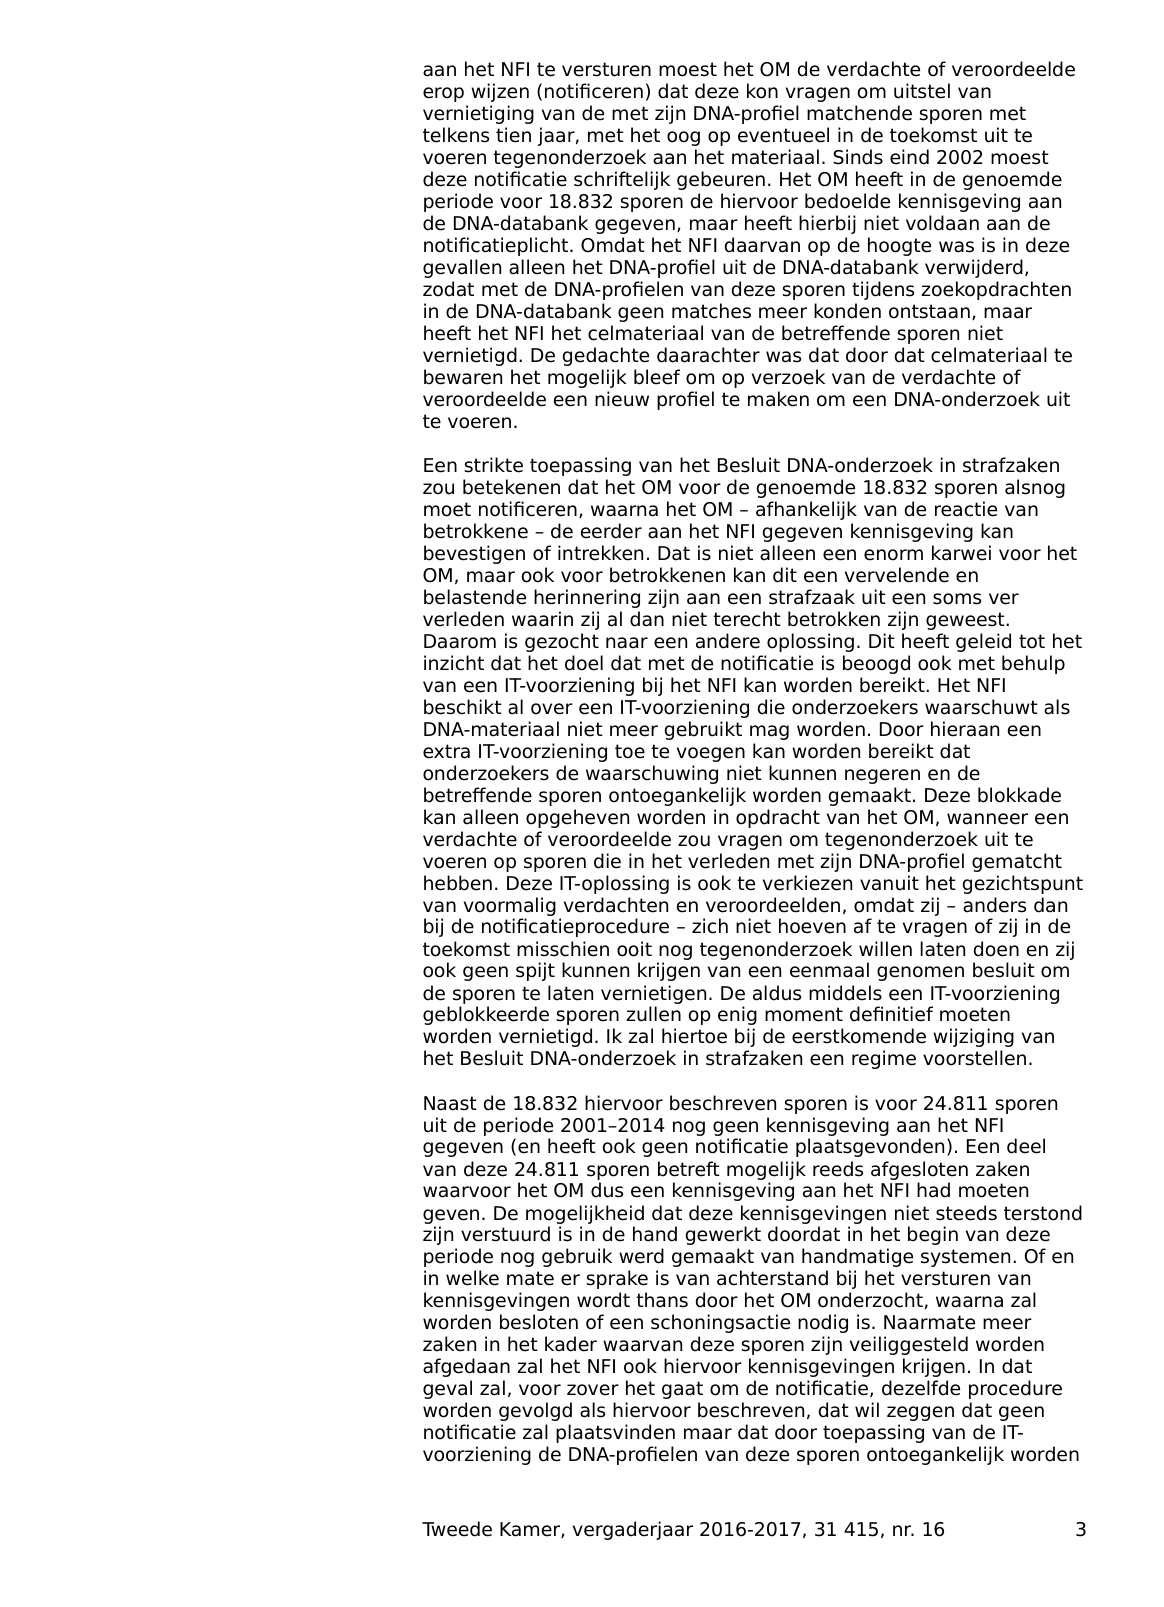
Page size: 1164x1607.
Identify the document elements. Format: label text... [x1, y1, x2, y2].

text Naast de 18.832 hiervoor beschreven sporen is voor 24.811 sporen uit de periode 2001–2014 nog geen kennisgeving aan het NFI gegeven (en heeft ook geen notificatie plaatsgevonden). Een deel van deze 24.811 sporen betreft mogelijk reeds afgesloten zaken waarvoor het OM dus een kennisgeving aan het NFI had moeten geven. De mogelijkheid dat deze kennisgevingen niet steeds terstond zijn verstuurd is in de hand gewerkt doordat in het begin van deze periode nog gebruik werd gemaakt van handmatige systemen. Of en in welke mate er sprake is van achterstand bij het versturen van kennisgevingen wordt thans door het OM onderzocht, waarna zal worden besloten of een schoningsactie nodig is. Naarmate meer zaken in het kader waarvan deze sporen zijn veiliggesteld worden afgedaan zal het NFI ook hiervoor kennisgevingen krijgen. In dat geval zal, voor zover het gaat om de notificatie, dezelfde procedure worden gevolgd als hiervoor beschreven, dat wil zeggen dat geen notificatie zal plaatsvinden maar dat door toepassing van de IT-voorziening de DNA-profielen van deze sporen ontoegankelijk worden [422, 1092, 1087, 1466]
text aan het NFI te versturen moest het OM de verdachte of veroordeelde erop wijzen (notificeren) dat deze kon vragen om uitstel van vernietiging van de met zijn DNA-profiel matchende sporen met telkens tien jaar, met het oog op eventueel in de toekomst uit te voeren tegenonderzoek aan het materiaal. Sinds eind 2002 moest deze notificatie schriftelijk gebeuren. Het OM heeft in de genoemde periode voor 18.832 sporen de hiervoor bedoelde kennisgeving aan de DNA-databank gegeven, maar heeft hierbij niet voldaan aan de notificatieplicht. Omdat het NFI daarvan op de hoogte was is in deze gevallen alleen het DNA-profiel uit de DNA-databank verwijderd, zodat met de DNA-profielen van deze sporen tijdens zoekopdrachten in de DNA-databank geen matches meer konden ontstaan, maar heeft het NFI het celmateriaal van de betreffende sporen niet vernietigd. De gedachte daarachter was dat door dat celmateriaal te bewaren het mogelijk bleef om op verzoek van de verdachte of veroordeelde een nieuw profiel te maken om een DNA-onderzoek uit te voeren. [422, 59, 1087, 433]
text Een strikte toepassing van het Besluit DNA-onderzoek in strafzaken zou betekenen dat het OM voor de genoemde 18.832 sporen alsnog moet notificeren, waarna het OM – afhankelijk van de reactie van betrokkene – de eerder aan het NFI gegeven kennisgeving kan bevestigen of intrekken. Dat is niet alleen een enorm karwei voor het OM, maar ook voor betrokkenen kan dit een vervelende en belastende herinnering zijn aan een strafzaak uit een soms ver verleden waarin zij al dan niet terecht betrokken zijn geweest. Daarom is gezocht naar een andere oplossing. Dit heeft geleid tot het inzicht dat het doel dat met de notificatie is beoogd ook met behulp van een IT-voorziening bij het NFI kan worden bereikt. Het NFI beschikt al over een IT-voorziening die onderzoekers waarschuwt als DNA-materiaal niet meer gebruikt mag worden. Door hieraan een extra IT-voorziening toe te voegen kan worden bereikt dat onderzoekers de waarschuwing niet kunnen negeren en de betreffende sporen ontoegankelijk worden gemaakt. Deze blokkade kan alleen opgeheven worden in opdracht van het OM, wanneer een verdachte of veroordeelde zou vragen om tegenonderzoek uit te voeren op sporen die in het verleden met zijn DNA-profiel gematcht hebben. Deze IT-oplossing is ook te verkiezen vanuit het gezichtspunt van voormalig verdachten en veroordeelden, omdat zij – anders dan bij de notificatieprocedure – zich niet hoeven af te vragen of zij in de toekomst misschien ooit nog tegenonderzoek willen laten doen en zij ook geen spijt kunnen krijgen van een eenmaal genomen besluit om de sporen te laten vernietigen. De aldus middels een IT-voorziening geblokkeerde sporen zullen op enig moment definitief moeten worden vernietigd. Ik zal hiertoe bij de eerstkomende wijziging van het Besluit DNA-onderzoek in strafzaken een regime voorstellen. [422, 455, 1087, 1070]
